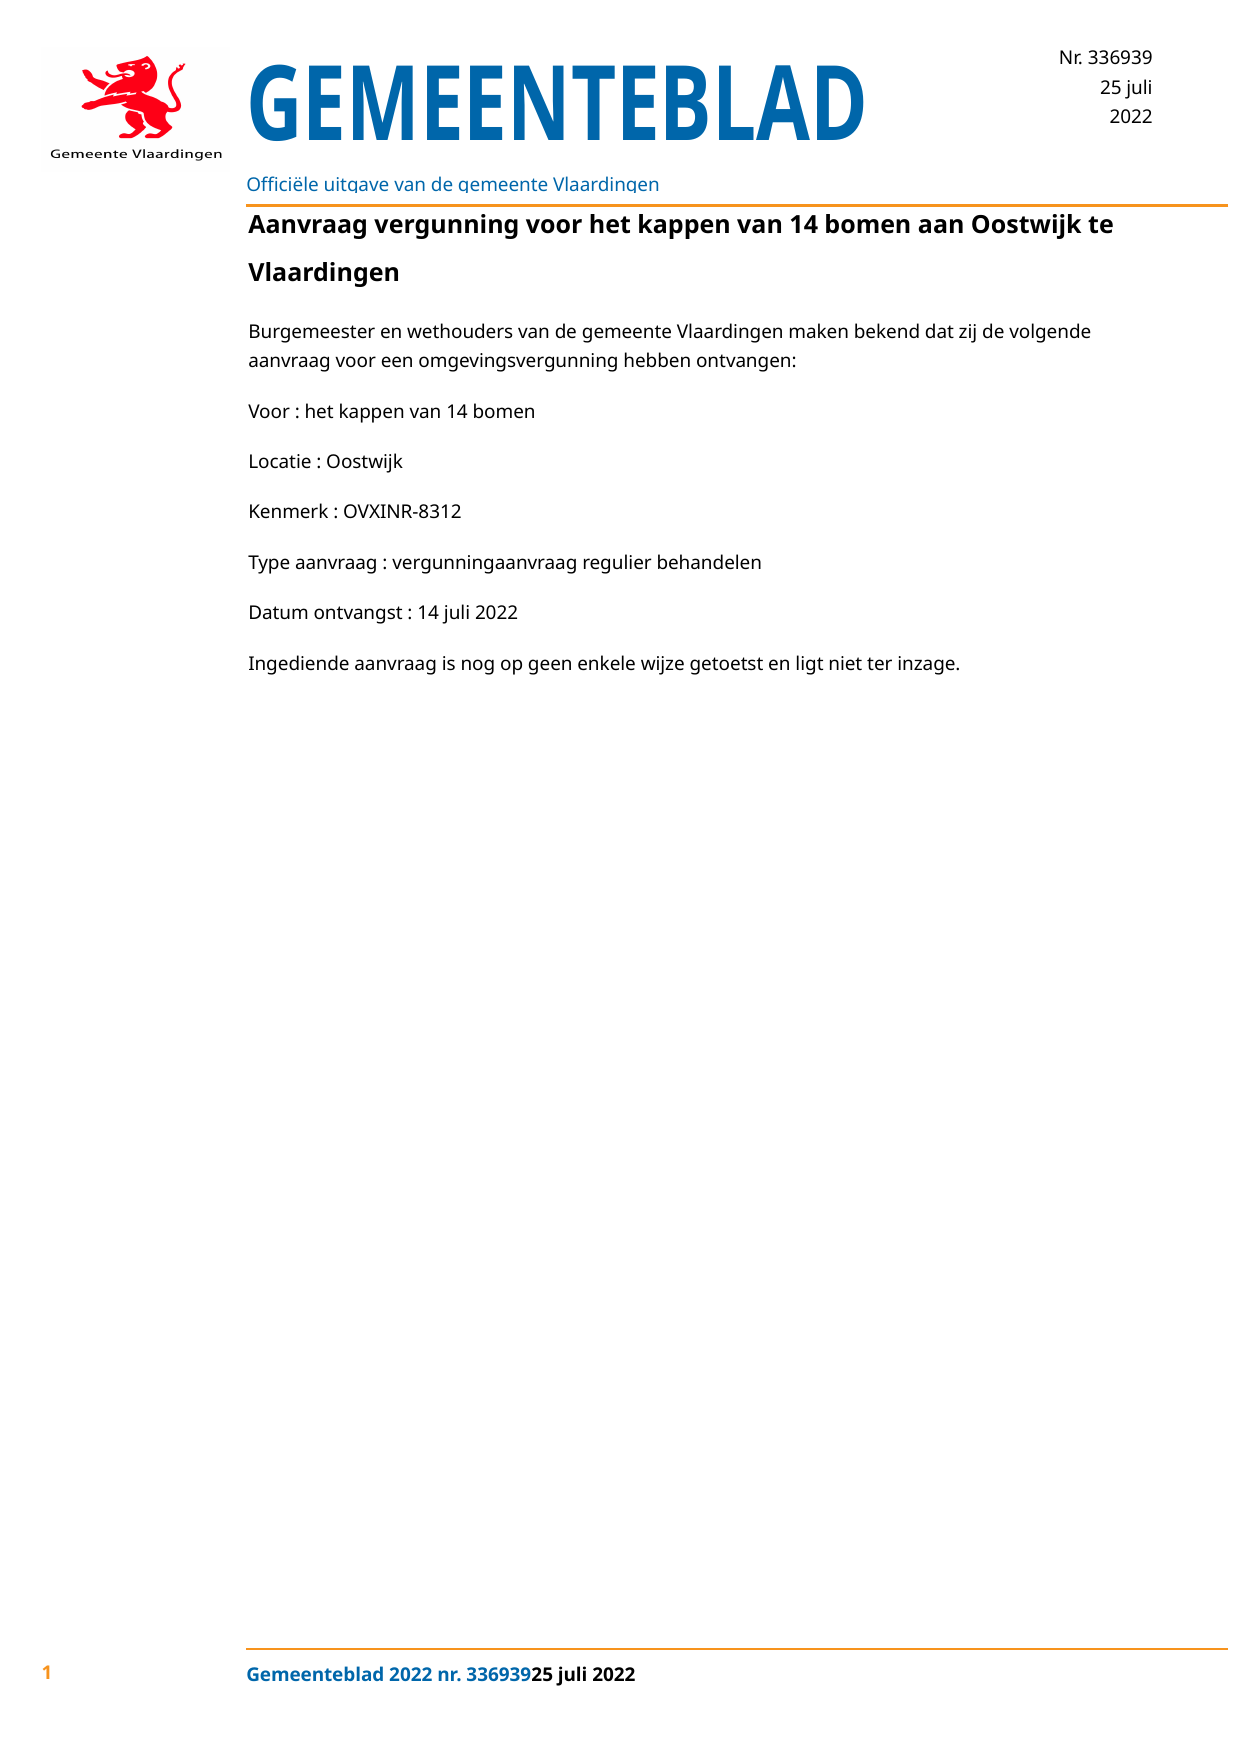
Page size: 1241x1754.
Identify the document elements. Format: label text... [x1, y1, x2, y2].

text Datum ontvangst : 14 juli 2022 [248, 599, 1152, 625]
picture [41, 47, 231, 172]
text Type aanvraag : vergunningaanvraag regulier behandelen [248, 549, 1152, 575]
text Ingediende aanvraag is nog op geen enkele wijze getoetst en ligt niet ter inzage. [248, 650, 1152, 676]
text Kenmerk : OVXINR-8312 [248, 499, 1152, 524]
text Locatie : Oostwijk [248, 448, 1152, 474]
text Aanvraag vergunning voor het kappen van 14 bomen aan Oostwijk te Vlaardingen [248, 207, 1152, 288]
text Voor : het kappen van 14 bomen [248, 398, 1152, 424]
text Burgemeester en wethouders van de gemeente Vlaardingen maken bekend dat zij de volgende aanvraag voor een omgevingsvergunning hebben ontvangen: [248, 318, 1152, 373]
